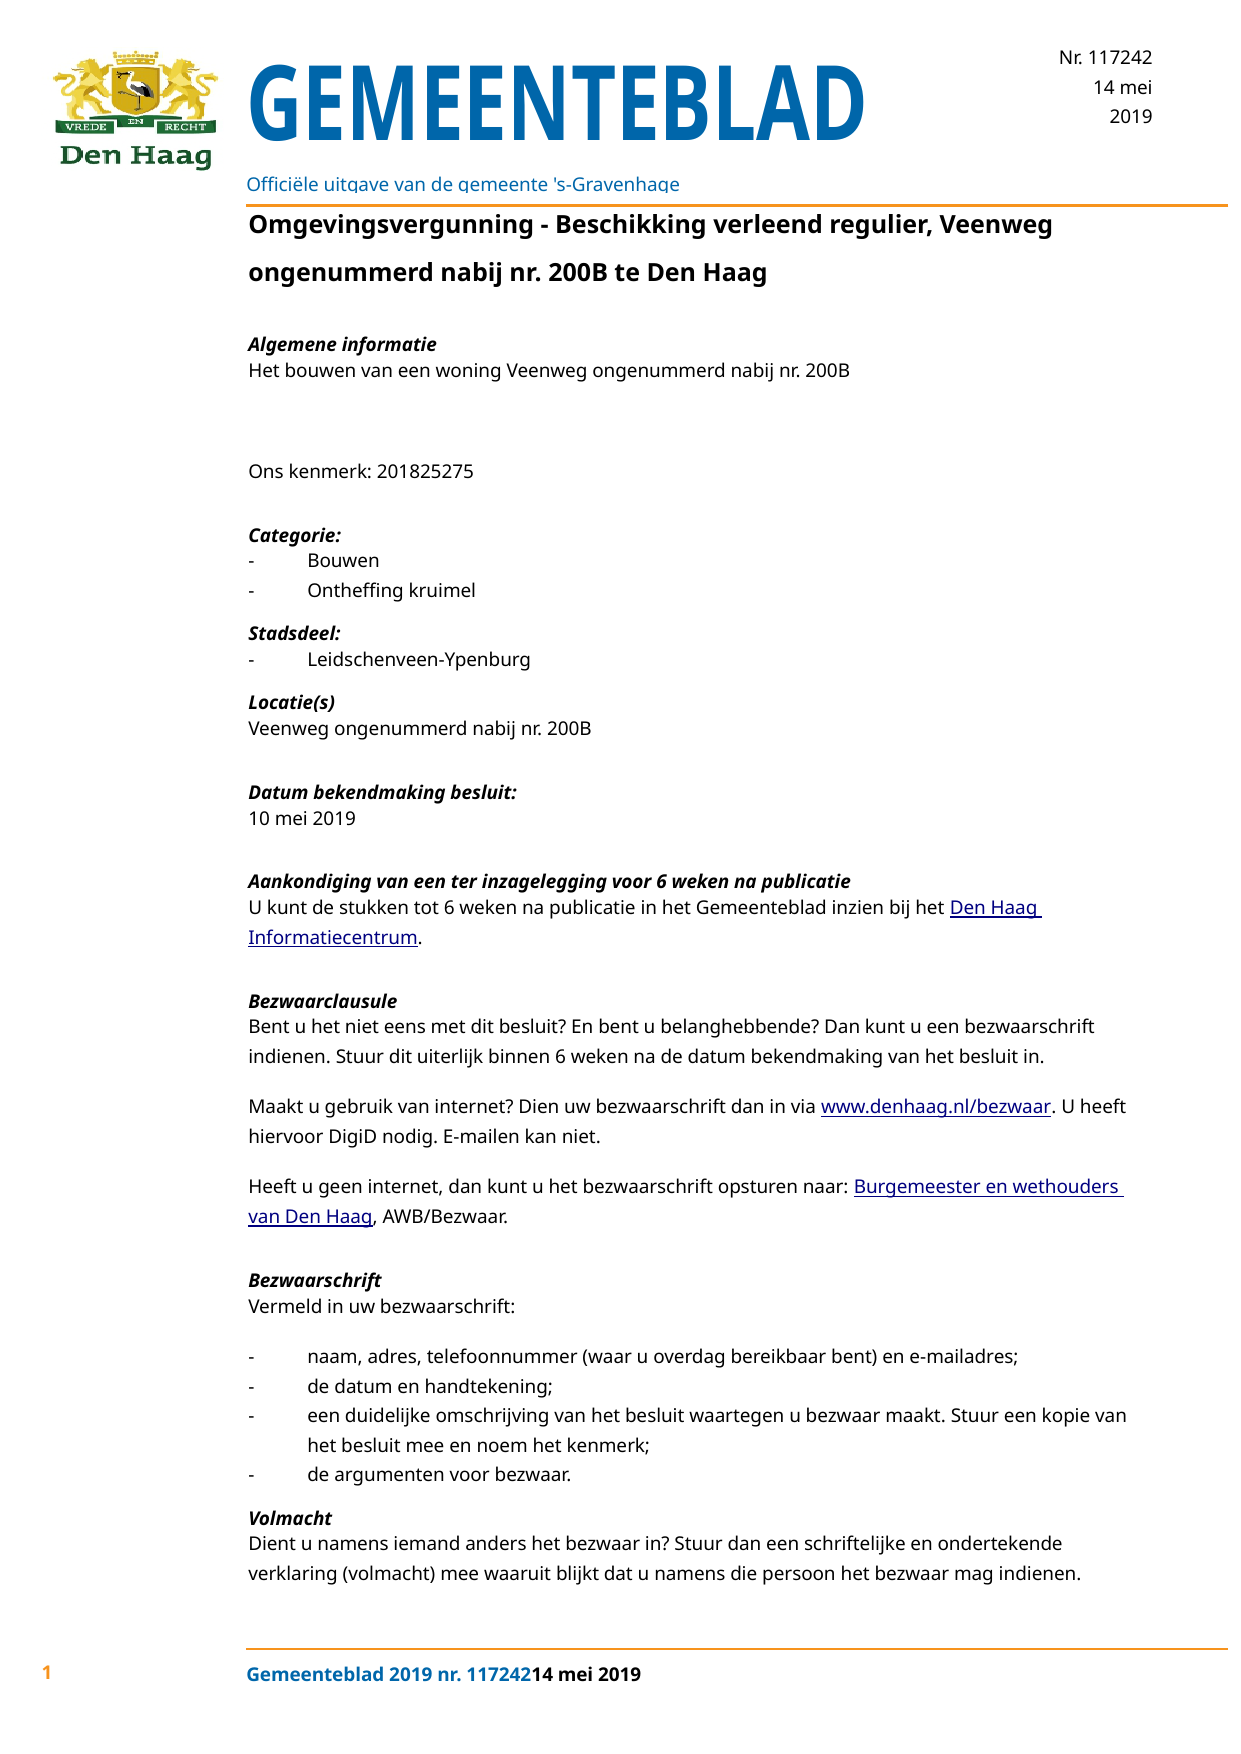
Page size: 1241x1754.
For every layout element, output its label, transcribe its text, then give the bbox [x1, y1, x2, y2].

text Datum bekendmaking besluit: [248, 779, 1152, 805]
text Veenweg ongenummerd nabij nr. 200B [248, 715, 1152, 741]
text Het bouwen van een woning Veenweg ongenummerd nabij nr. 200B [248, 357, 1152, 383]
text Locatie(s) [248, 689, 1152, 715]
text Algemene informatie [248, 331, 1152, 357]
text Volmacht [248, 1505, 1152, 1531]
list Leidschenveen-Ypenburg [248, 646, 1152, 672]
text Categorie: [248, 522, 1152, 548]
text Stadsdeel: [248, 620, 1152, 646]
text Vermeld in uw bezwaarschrift: [248, 1293, 1152, 1319]
list Ontheffing kruimel [248, 577, 1152, 603]
list Bouwen [248, 548, 1152, 573]
text Omgevingsvergunning - Beschikking verleend regulier, Veenweg ongenummerd nabij nr. 200B te Den Haag [248, 207, 1152, 288]
text Bezwaarschrift [248, 1267, 1152, 1293]
text Heeft u geen internet, dan kunt u het bezwaarschrift opsturen naar: Burgemeester en wethouders van Den Haag, AWB/Bezwaar. [248, 1174, 1152, 1229]
text Aankondiging van een ter inzagelegging voor 6 weken na publicatie [248, 869, 1152, 894]
text Bent u het niet eens met dit besluit? En bent u belanghebbende? Dan kunt u een bezwaarschrift indienen. Stuur dit uiterlijk binnen 6 weken na de datum bekendmaking van het besluit in. [248, 1014, 1152, 1069]
picture [41, 47, 231, 172]
list de argumenten voor bezwaar. [248, 1462, 1152, 1487]
text U kunt de stukken tot 6 weken na publicatie in het Gemeenteblad inzien bij het Den Haag Informatiecentrum. [248, 894, 1152, 950]
list een duidelijke omschrijving van het besluit waartegen u bezwaar maakt. Stuur een kopie van het besluit mee en noem het kenmerk; [248, 1402, 1152, 1458]
text Maakt u gebruik van internet? Dien uw bezwaarschrift dan in via www.denhaag.nl/bezwaar. U heeft hiervoor DigiD nodig. E-mailen kan niet. [248, 1094, 1152, 1149]
text 10 mei 2019 [248, 805, 1152, 830]
text Ons kenmerk: 201825275 [248, 458, 1152, 484]
text Dient u namens iemand anders het bezwaar in? Stuur dan een schriftelijke en ondertekende verklaring (volmacht) mee waaruit blijkt dat u namens die persoon het bezwaar mag indienen. [248, 1531, 1152, 1586]
list naam, adres, telefoonnummer (waar u overdag bereikbaar bent) en e-mailadres; [248, 1343, 1152, 1369]
list de datum en handtekening; [248, 1373, 1152, 1399]
text Bezwaarclausule [248, 988, 1152, 1014]
